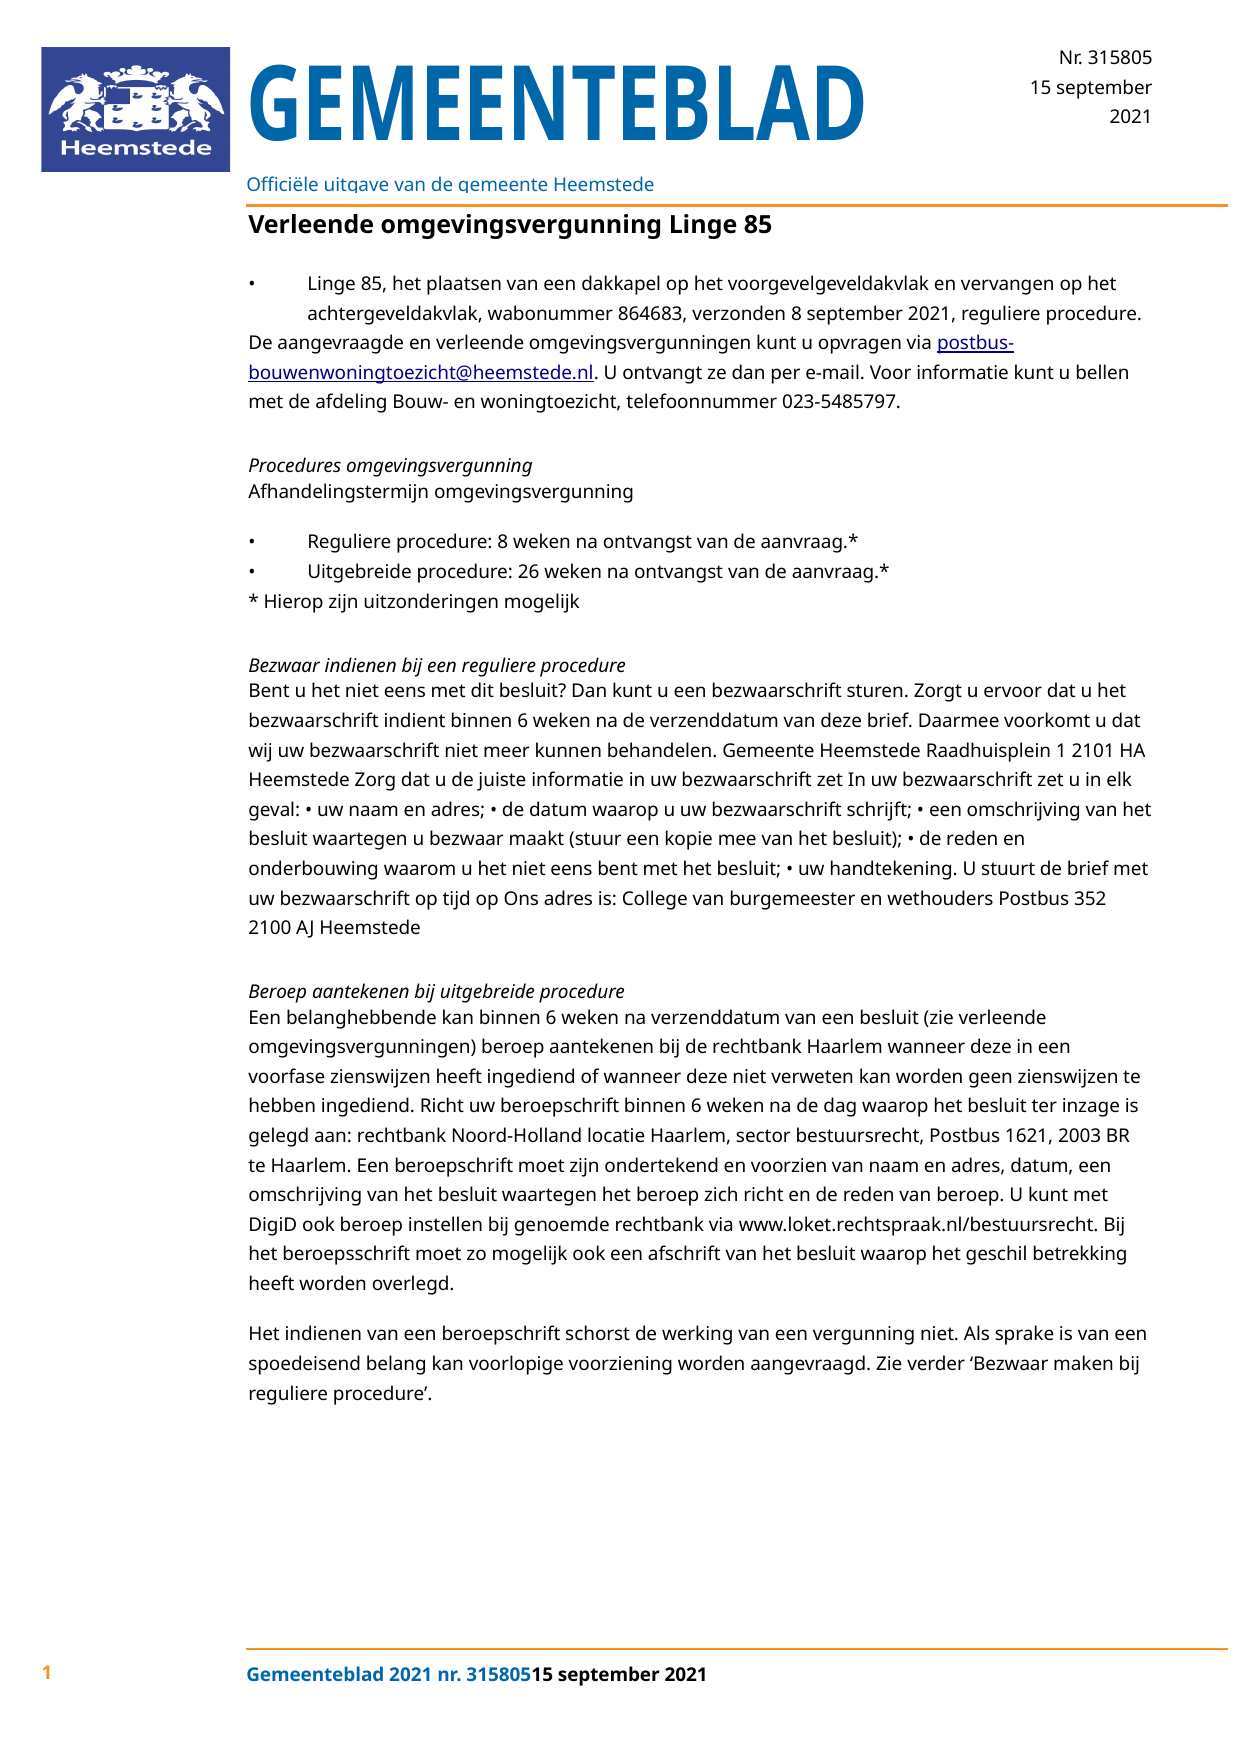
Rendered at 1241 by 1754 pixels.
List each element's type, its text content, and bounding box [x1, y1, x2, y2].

text Procedures omgevingsvergunning [248, 453, 1152, 478]
text Afhandelingstermijn omgevingsvergunning [248, 478, 1152, 504]
text Een belanghebbende kan binnen 6 weken na verzenddatum van een besluit (zie verleende omgevingsvergunningen) beroep aantekenen bij de rechtbank Haarlem wanneer deze in een voorfase zienswijzen heeft ingediend of wanneer deze niet verweten kan worden geen zienswijzen te hebben ingediend. Richt uw beroepschrift binnen 6 weken na de dag waarop het besluit ter inzage is gelegd aan: rechtbank Noord-Holland locatie Haarlem, sector bestuursrecht, Postbus 1621, 2003 BR te Haarlem. Een beroepschrift moet zijn ondertekend en voorzien van naam en adres, datum, een omschrijving van het besluit waartegen het beroep zich richt en de reden van beroep. U kunt met DigiD ook beroep instellen bij genoemde rechtbank via www.loket.rechtspraak.nl/bestuursrecht. Bij het beroepsschrift moet zo mogelijk ook een afschrift van het besluit waarop het geschil betrekking heeft worden overlegd. [248, 1004, 1152, 1296]
list Reguliere procedure: 8 weken na ontvangst van de aanvraag.* [248, 529, 1152, 554]
text Verleende omgevingsvergunning Linge 85 [248, 207, 1152, 241]
list Linge 85, het plaatsen van een dakkapel op het voorgevelgeveldakvlak en vervangen op het achtergeveldakvlak, wabonummer 864683, verzonden 8 september 2021, reguliere procedure. [248, 270, 1152, 326]
text * Hierop zijn uitzonderingen mogelijk [248, 588, 1152, 614]
text Bent u het niet eens met dit besluit? Dan kunt u een bezwaarschrift sturen. Zorgt u ervoor dat u het bezwaarschrift indient binnen 6 weken na de verzenddatum van deze brief. Daarmee voorkomt u dat wij uw bezwaarschrift niet meer kunnen behandelen. Gemeente Heemstede Raadhuisplein 1 2101 HA Heemstede Zorg dat u de juiste informatie in uw bezwaarschrift zet In uw bezwaarschrift zet u in elk geval: • uw naam en adres; • de datum waarop u uw bezwaarschrift schrijft; • een omschrijving van het besluit waartegen u bezwaar maakt (stuur een kopie mee van het besluit); • de reden en onderbouwing waarom u het niet eens bent met het besluit; • uw handtekening. U stuurt de brief met uw bezwaarschrift op tijd op Ons adres is: College van burgemeester en wethouders Postbus 352 2100 AJ Heemstede [248, 678, 1152, 940]
text Het indienen van een beroepschrift schorst de werking van een vergunning niet. Als sprake is van een spoedeisend belang kan voorlopige voorziening worden aangevraagd. Zie verder ‘Bezwaar maken bij reguliere procedure’. [248, 1321, 1152, 1406]
text Beroep aantekenen bij uitgebreide procedure [248, 978, 1152, 1004]
text Bezwaar indienen bij een reguliere procedure [248, 652, 1152, 678]
list Uitgebreide procedure: 26 weken na ontvangst van de aanvraag.* [248, 558, 1152, 584]
picture [41, 47, 231, 172]
text De aangevraagde en verleende omgevingsvergunningen kunt u opvragen via postbus-bouwenwoningtoezicht@heemstede.nl. U ontvangt ze dan per e-mail. Voor informatie kunt u bellen met de afdeling Bouw- en woningtoezicht, telefoonnummer 023-5485797. [248, 329, 1152, 414]
